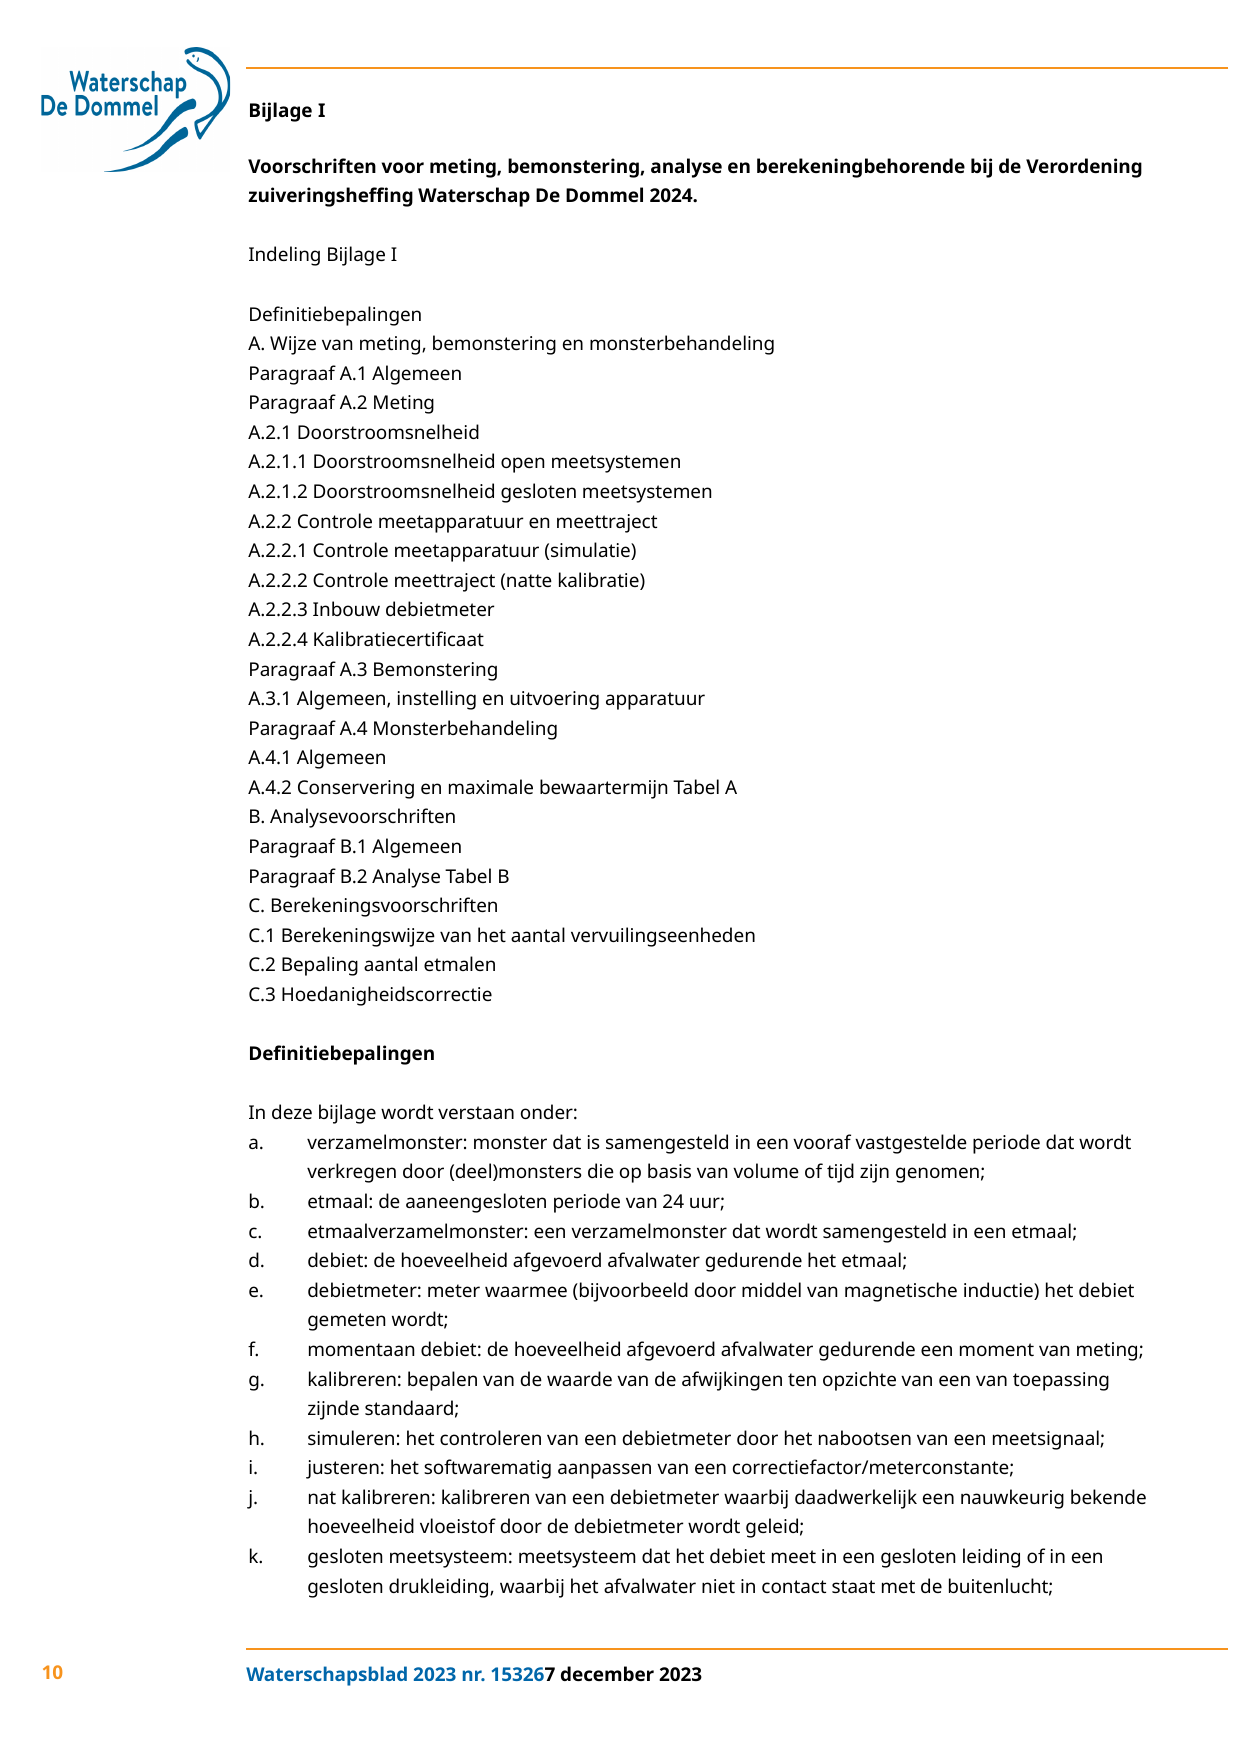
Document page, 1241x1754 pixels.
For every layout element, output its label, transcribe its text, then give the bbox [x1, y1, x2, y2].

text A.3.1 Algemeen, instelling en uitvoering apparatuur [248, 685, 1152, 711]
text B. Analysevoorschriften [248, 804, 1152, 829]
text In deze bijlage wordt verstaan onder: [248, 1099, 1152, 1125]
text A.2.1 Doorstroomsnelheid [248, 419, 1152, 445]
text Bijlage I [248, 95, 1152, 123]
text Paragraaf A.2 Meting [248, 389, 1152, 415]
list justeren: het softwarematig aanpassen van een correctiefactor/meterconstante; [248, 1454, 1152, 1480]
text A.4.2 Conservering en maximale bewaartermijn Tabel A [248, 774, 1152, 800]
text Paragraaf A.3 Bemonstering [248, 656, 1152, 682]
text A. Wijze van meting, bemonstering en monsterbehandeling [248, 330, 1152, 356]
text Paragraaf B.2 Analyse Tabel B [248, 863, 1152, 889]
text A.2.1.1 Doorstroomsnelheid open meetsystemen [248, 449, 1152, 474]
text A.2.2.4 Kalibratiecertificaat [248, 626, 1152, 652]
text Paragraaf B.1 Algemeen [248, 833, 1152, 859]
text C.2 Bepaling aantal etmalen [248, 952, 1152, 977]
list kalibreren: bepalen van de waarde van de afwijkingen ten opzichte van een van toepassing zijnde standaard; [248, 1366, 1152, 1421]
picture [41, 47, 231, 172]
text Paragraaf A.4 Monsterbehandeling [248, 715, 1152, 741]
text A.2.2.2 Controle meettraject (natte kalibratie) [248, 567, 1152, 593]
picture [45, 99, 51, 111]
text C.3 Hoedanigheidscorrectie [248, 981, 1152, 1007]
list debietmeter: meter waarmee (bijvoorbeeld door middel van magnetische inductie) het debiet gemeten wordt; [248, 1277, 1152, 1332]
list etmaalverzamelmonster: een verzamelmonster dat wordt samengesteld in een etmaal; [248, 1218, 1152, 1244]
list nat kalibreren: kalibreren van een debietmeter waarbij daadwerkelijk een nauwkeurig bekende hoeveelheid vloeistof door de debietmeter wordt geleid; [248, 1484, 1152, 1539]
text A.2.2.1 Controle meetapparatuur (simulatie) [248, 537, 1152, 563]
picture [198, 118, 210, 131]
list debiet: de hoeveelheid afgevoerd afvalwater gedurende het etmaal; [248, 1247, 1152, 1273]
text Indeling Bijlage I [248, 242, 1152, 267]
text Definitiebepalingen [248, 1040, 1152, 1066]
picture [204, 47, 231, 76]
text C. Berekeningsvoorschriften [248, 892, 1152, 918]
list verzamelmonster: monster dat is samengesteld in een vooraf vastgestelde periode dat wordt verkregen door (deel)monsters die op basis van volume of tijd zijn genomen; [248, 1129, 1152, 1184]
text Definitiebepalingen [248, 301, 1152, 327]
list momentaan debiet: de hoeveelheid afgevoerd afvalwater gedurende een moment van meting; [248, 1336, 1152, 1362]
text A.4.1 Algemeen [248, 744, 1152, 770]
text C.1 Berekeningswijze van het aantal vervuilingseenheden [248, 922, 1152, 948]
list gesloten meetsysteem: meetsysteem dat het debiet meet in een gesloten leiding of in een gesloten drukleiding, waarbij het afvalwater niet in contact staat met de buitenlucht; [248, 1543, 1152, 1599]
text A.2.2.3 Inbouw debietmeter [248, 597, 1152, 622]
text Voorschriften voor meting, bemonstering, analyse en berekeningbehorende bij de Verordening zuiveringsheffing Waterschap De Dommel 2024. [248, 153, 1152, 208]
list simuleren: het controleren van een debietmeter door het nabootsen van een meetsignaal; [248, 1425, 1152, 1451]
text A.2.2 Controle meetapparatuur en meettraject [248, 508, 1152, 534]
text Paragraaf A.1 Algemeen [248, 360, 1152, 386]
text A.2.1.2 Doorstroomsnelheid gesloten meetsystemen [248, 478, 1152, 504]
list etmaal: de aaneengesloten periode van 24 uur; [248, 1188, 1152, 1214]
